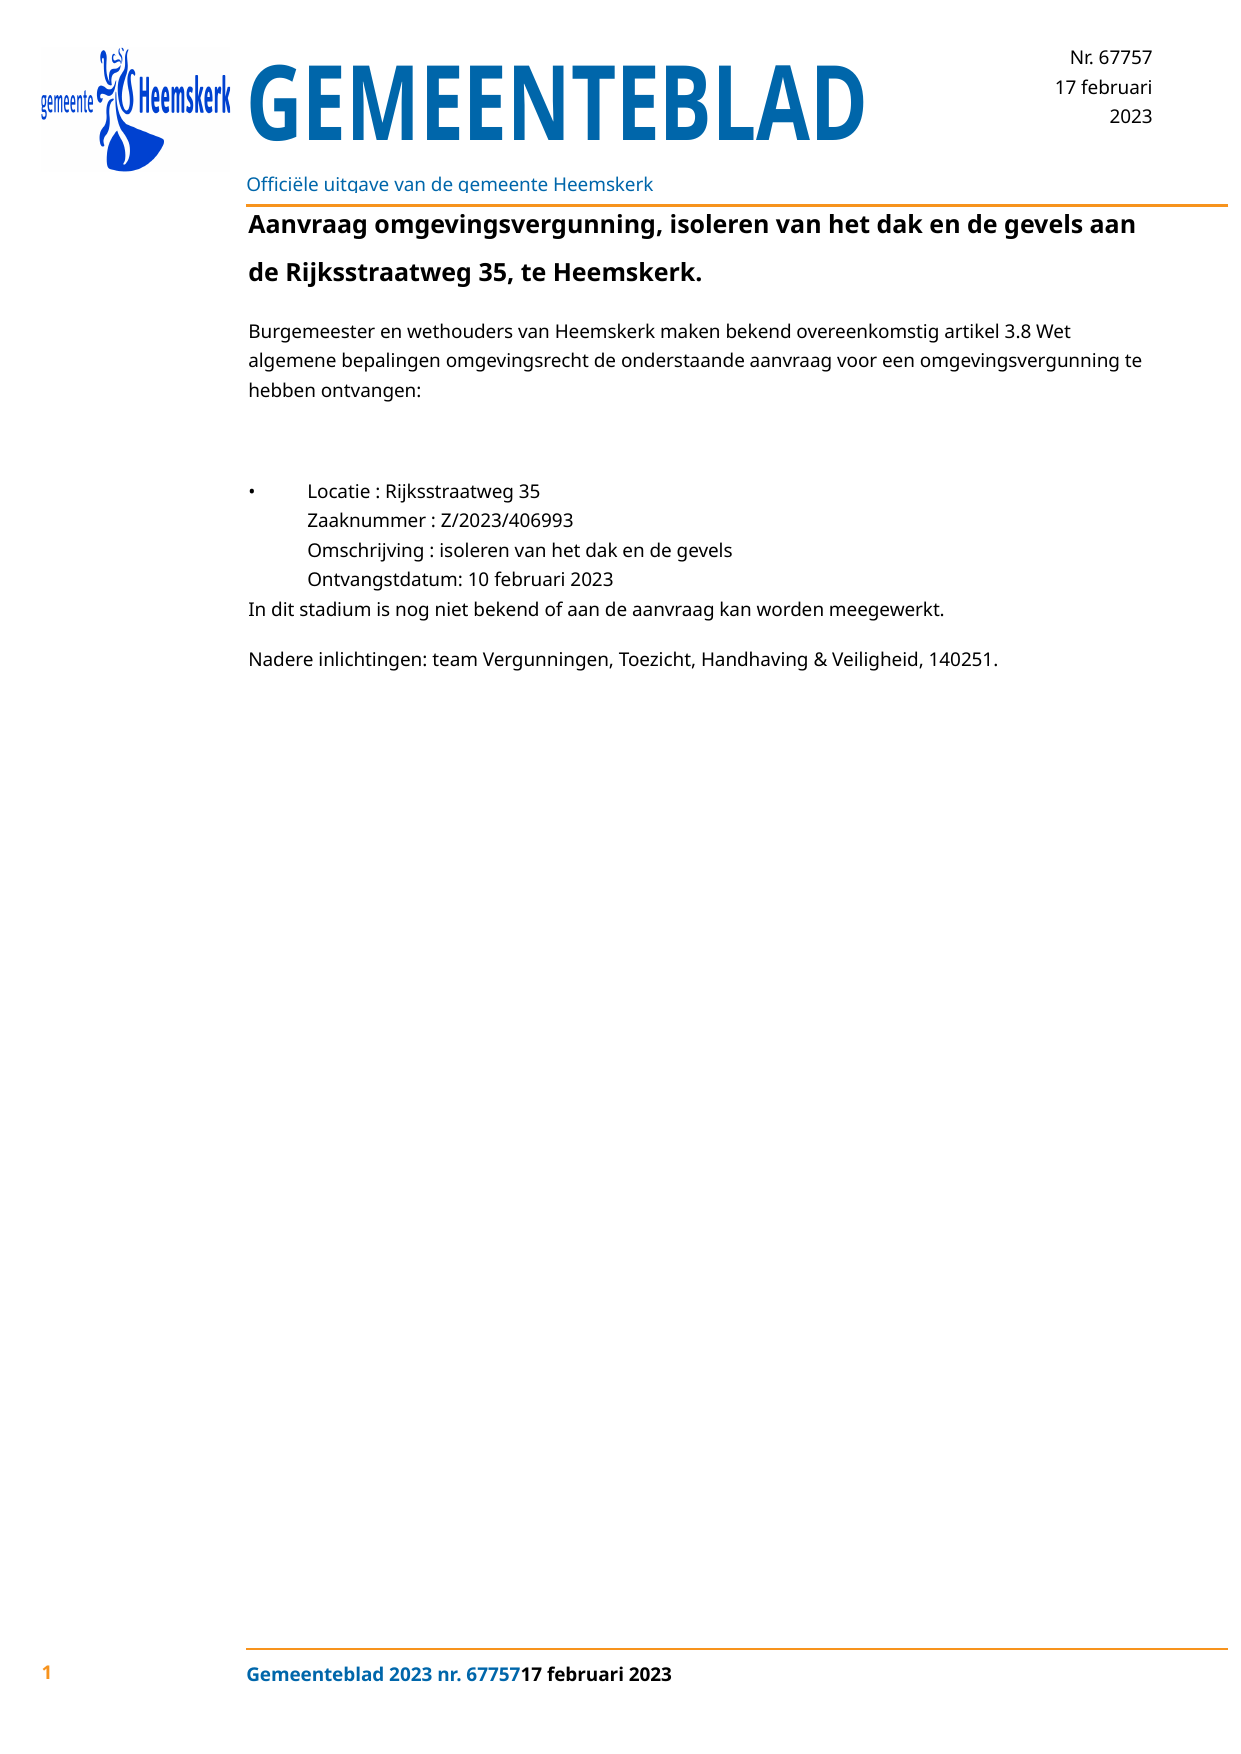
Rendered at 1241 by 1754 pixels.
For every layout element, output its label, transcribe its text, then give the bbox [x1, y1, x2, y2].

list Locatie : Rijksstraatweg 35 [248, 478, 1152, 504]
list Ontvangstdatum: 10 februari 2023 [248, 567, 1152, 592]
text Aanvraag omgevingsvergunning, isoleren van het dak en de gevels aan de Rijksstraatweg 35, te Heemskerk. [248, 207, 1152, 288]
text Burgemeester en wethouders van Heemskerk maken bekend overeenkomstig artikel 3.8 Wet algemene bepalingen omgevingsrecht de onderstaande aanvraag voor een omgevingsvergunning te hebben ontvangen: [248, 318, 1152, 403]
text Nadere inlichtingen: team Vergunningen, Toezicht, Handhaving & Veiligheid, 140251. [248, 647, 1152, 672]
text In dit stadium is nog niet bekend of aan de aanvraag kan worden meegewerkt. [248, 596, 1152, 622]
list Zaaknummer : Z/2023/406993 [248, 507, 1152, 533]
picture [41, 47, 231, 172]
list Omschrijving : isoleren van het dak en de gevels [248, 537, 1152, 563]
